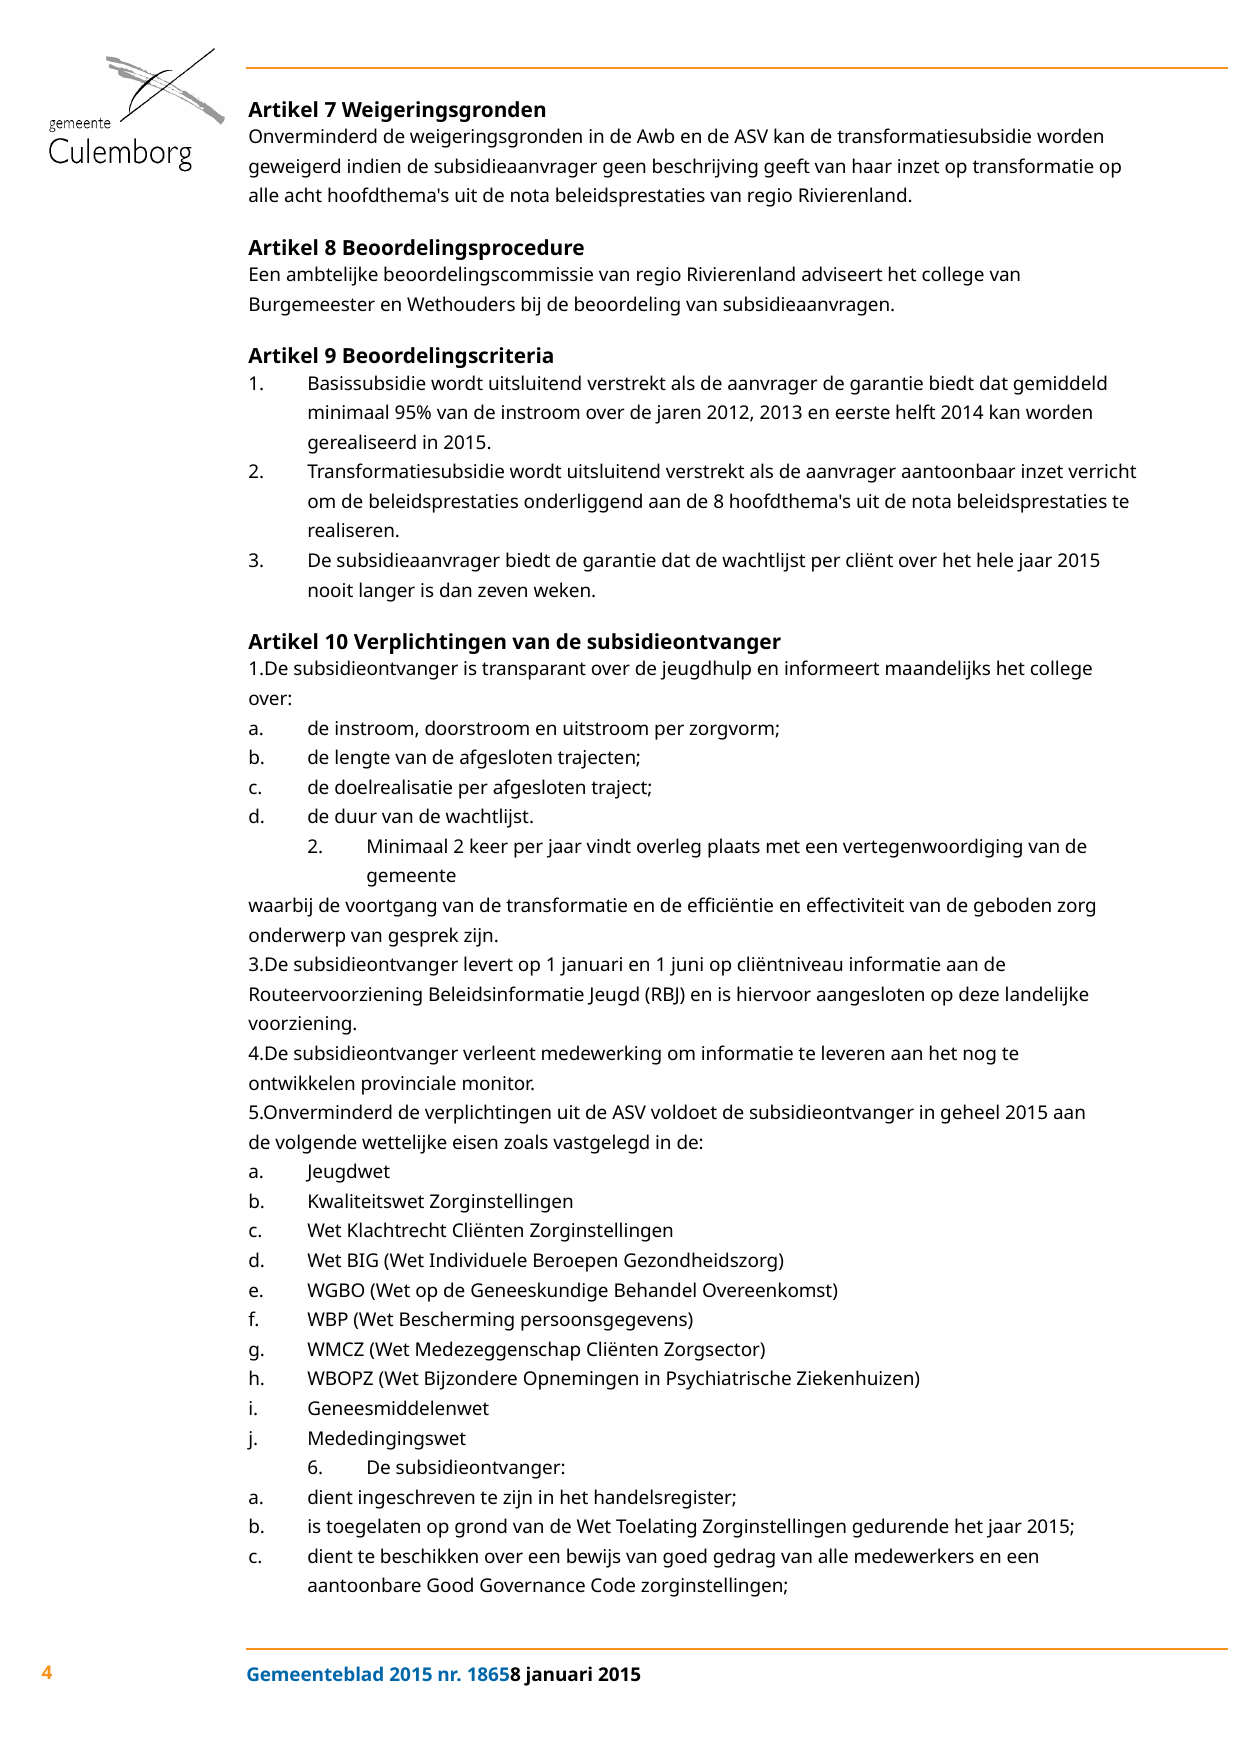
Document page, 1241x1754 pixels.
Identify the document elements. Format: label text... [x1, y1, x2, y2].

text 4.De subsidieontvanger verleent medewerking om informatie te leveren aan het nog te [248, 1040, 1152, 1066]
list Basissubsidie wordt uitsluitend verstrekt als de aanvrager de garantie biedt dat gemiddeld minimaal 95% van de instroom over de jaren 2012, 2013 en eerste helft 2014 kan worden gerealiseerd in 2015. [248, 370, 1152, 454]
list Kwaliteitswet Zorginstellingen [248, 1188, 1152, 1214]
text Artikel 8 Beoordelingsprocedure [248, 233, 1152, 261]
text Artikel 10 Verplichtingen van de subsidieontvanger [248, 627, 1152, 656]
list is toegelaten op grond van de Wet Toelating Zorginstellingen gedurende het jaar 2015; [248, 1513, 1152, 1539]
list Mededingingswet [248, 1425, 1152, 1451]
text over: [248, 685, 1152, 711]
text de volgende wettelijke eisen zoals vastgelegd in de: [248, 1129, 1152, 1155]
text 3.De subsidieontvanger levert op 1 januari en 1 juni op cliëntniveau informatie aan de [248, 951, 1152, 977]
list WBOPZ (Wet Bijzondere Opnemingen in Psychiatrische Ziekenhuizen) [248, 1366, 1152, 1391]
list Wet Klachtrecht Cliënten Zorginstellingen [248, 1218, 1152, 1243]
text 1.De subsidieontvanger is transparant over de jeugdhulp en informeert maandelijks het college [248, 656, 1152, 681]
list Geneesmiddelenwet [248, 1395, 1152, 1421]
list dient te beschikken over een bewijs van goed gedrag van alle medewerkers en een aantoonbare Good Governance Code zorginstellingen; [248, 1543, 1152, 1598]
text waarbij de voortgang van de transformatie en de efficiëntie en effectiviteit van de geboden zorg onderwerp van gesprek zijn. [248, 892, 1152, 948]
list Jeugdwet [248, 1158, 1152, 1184]
list De subsidieaanvrager biedt de garantie dat de wachtlijst per cliënt over het hele jaar 2015 nooit langer is dan zeven weken. [248, 547, 1152, 602]
list de duur van de wachtlijst. [248, 803, 1152, 829]
list de lengte van de afgesloten trajecten; [248, 744, 1152, 770]
text Artikel 9 Beoordelingscriteria [248, 341, 1152, 370]
text ontwikkelen provinciale monitor. [248, 1070, 1152, 1096]
list de doelrealisatie per afgesloten traject; [248, 774, 1152, 800]
list Transformatiesubsidie wordt uitsluitend verstrekt als de aanvrager aantoonbaar inzet verricht om de beleidsprestaties onderliggend aan de 8 hoofdthema's uit de nota beleidsprestaties te realiseren. [248, 458, 1152, 543]
text Routeervoorziening Beleidsinformatie Jeugd (RBJ) en is hiervoor aangesloten op deze landelijke voorziening. [248, 981, 1152, 1036]
text Een ambtelijke beoordelingscommissie van regio Rivierenland adviseert het college van Burgemeester en Wethouders bij de beoordeling van subsidieaanvragen. [248, 261, 1152, 317]
list De subsidieontvanger: [307, 1454, 1152, 1480]
text 5.Onverminderd de verplichtingen uit de ASV voldoet de subsidieontvanger in geheel 2015 aan [248, 1099, 1152, 1125]
list Minimaal 2 keer per jaar vindt overleg plaats met een vertegenwoordiging van de gemeente [307, 833, 1152, 888]
list WBP (Wet Bescherming persoonsgegevens) [248, 1306, 1152, 1332]
list dient ingeschreven te zijn in het handelsregister; [248, 1484, 1152, 1510]
list de instroom, doorstroom en uitstroom per zorgvorm; [248, 715, 1152, 741]
picture [41, 47, 231, 172]
list WGBO (Wet op de Geneeskundige Behandel Overeenkomst) [248, 1277, 1152, 1303]
text Onverminderd de weigeringsgronden in de Awb en de ASV kan de transformatiesubsidie worden geweigerd indien de subsidieaanvrager geen beschrijving geeft van haar inzet op transformatie op alle acht hoofdthema's uit de nota beleidsprestaties van regio Rivierenland. [248, 123, 1152, 208]
text Artikel 7 Weigeringsgronden [248, 95, 1152, 123]
list WMCZ (Wet Medezeggenschap Cliënten Zorgsector) [248, 1336, 1152, 1362]
list Wet BIG (Wet Individuele Beroepen Gezondheidszorg) [248, 1247, 1152, 1273]
